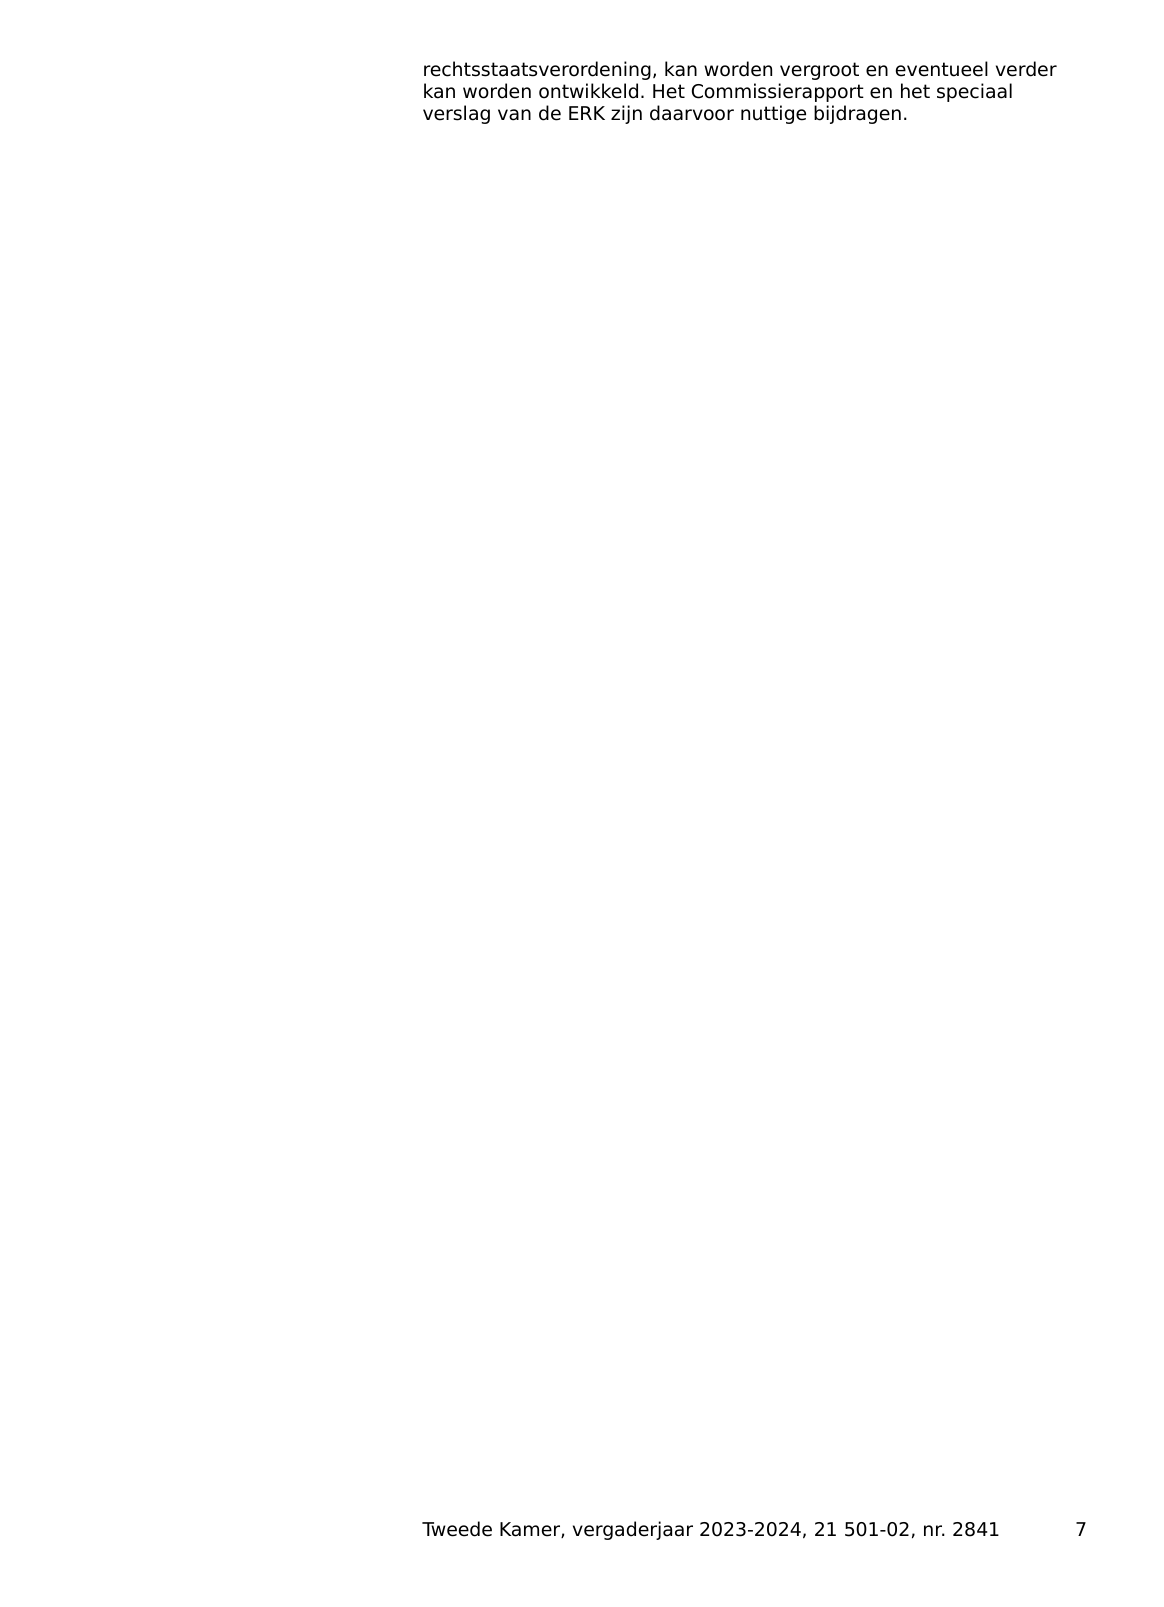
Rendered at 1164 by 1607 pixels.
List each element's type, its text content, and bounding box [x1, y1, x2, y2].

text rechtsstaatsverordening, kan worden vergroot en eventueel verder kan worden ontwikkeld. Het Commissierapport en het speciaal verslag van de ERK zijn daarvoor nuttige bijdragen. [422, 59, 1087, 125]
